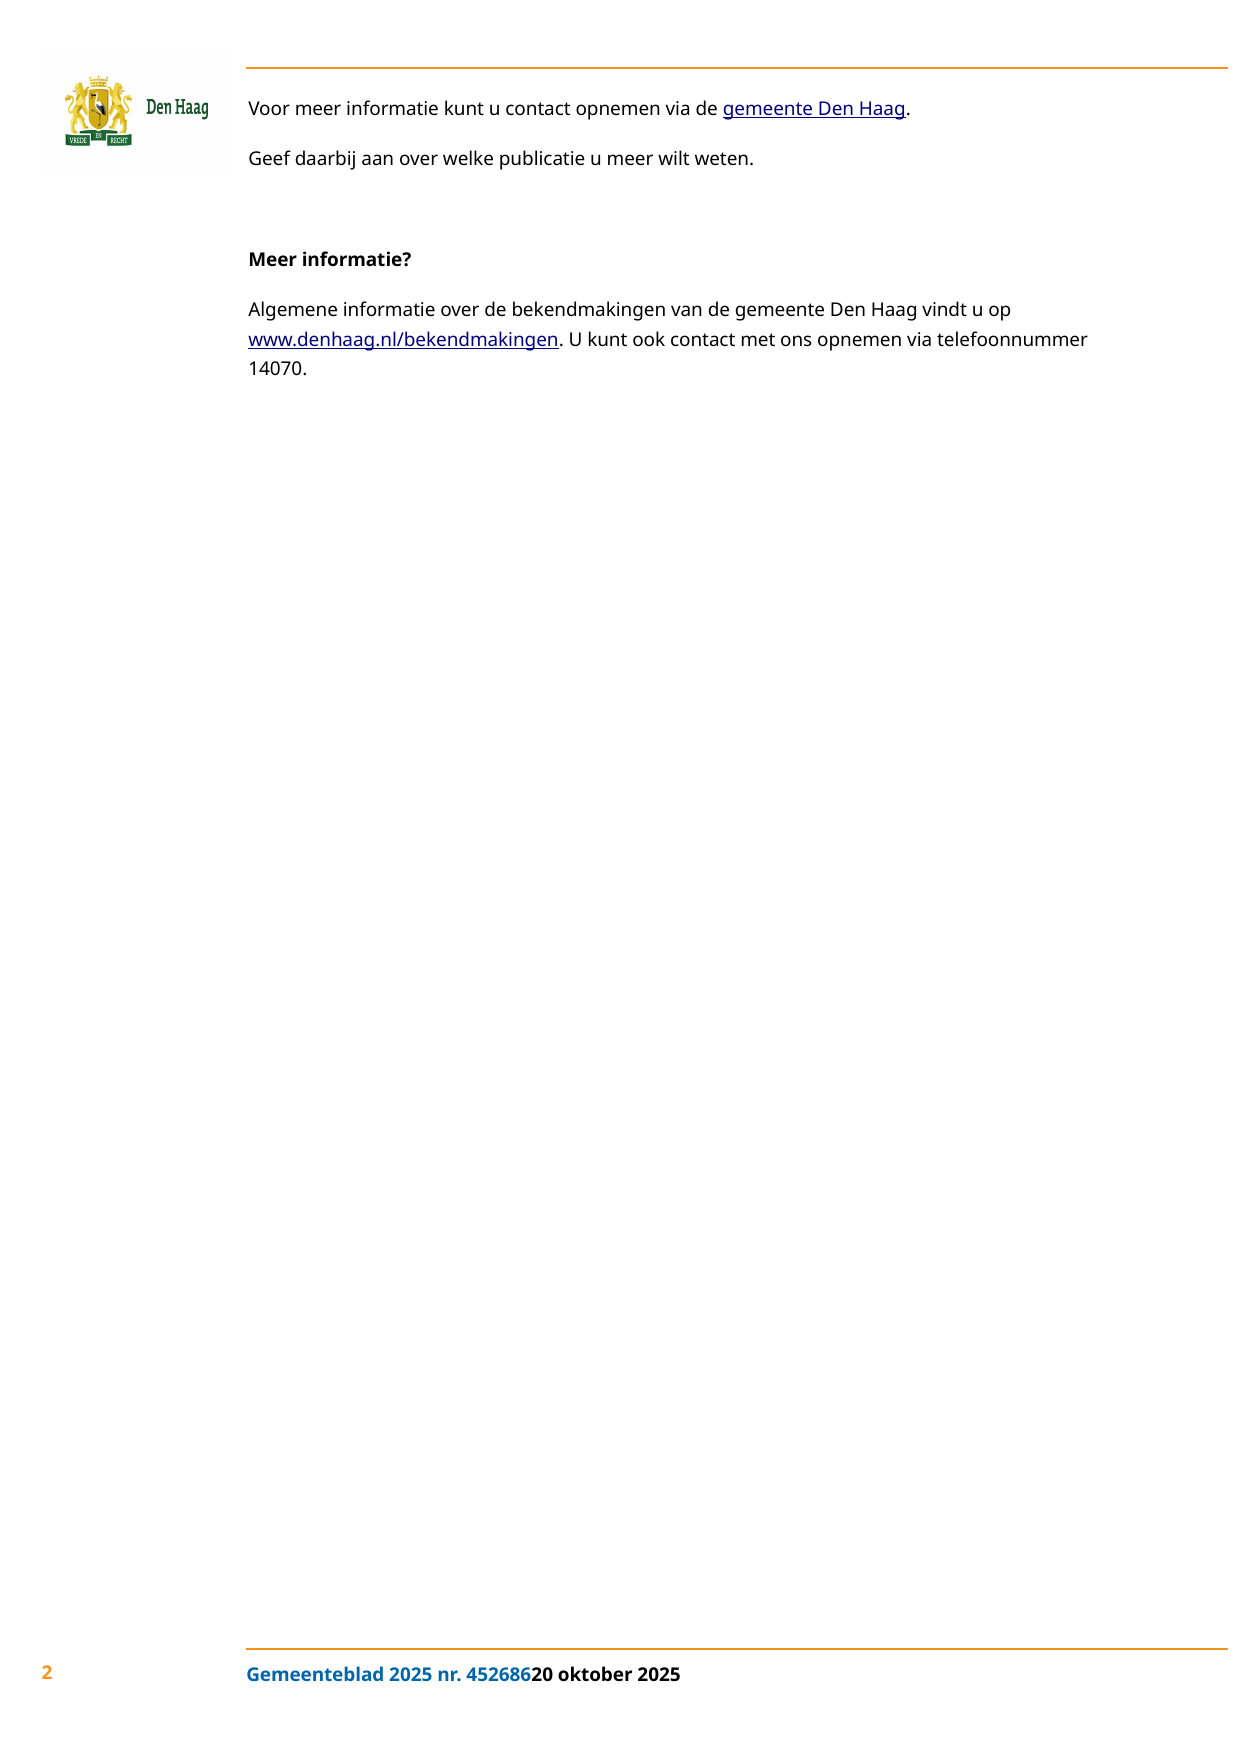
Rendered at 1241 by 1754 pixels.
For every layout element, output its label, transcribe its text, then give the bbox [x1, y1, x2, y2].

text Meer informatie? [248, 246, 1152, 272]
picture [41, 47, 231, 172]
text Geef daarbij aan over welke publicatie u meer wilt weten. [248, 145, 1152, 171]
text Voor meer informatie kunt u contact opnemen via de gemeente Den Haag. [248, 95, 1152, 121]
text Algemene informatie over de bekendmakingen van de gemeente Den Haag vindt u op www.denhaag.nl/bekendmakingen. U kunt ook contact met ons opnemen via telefoonnummer 14070. [248, 296, 1152, 381]
